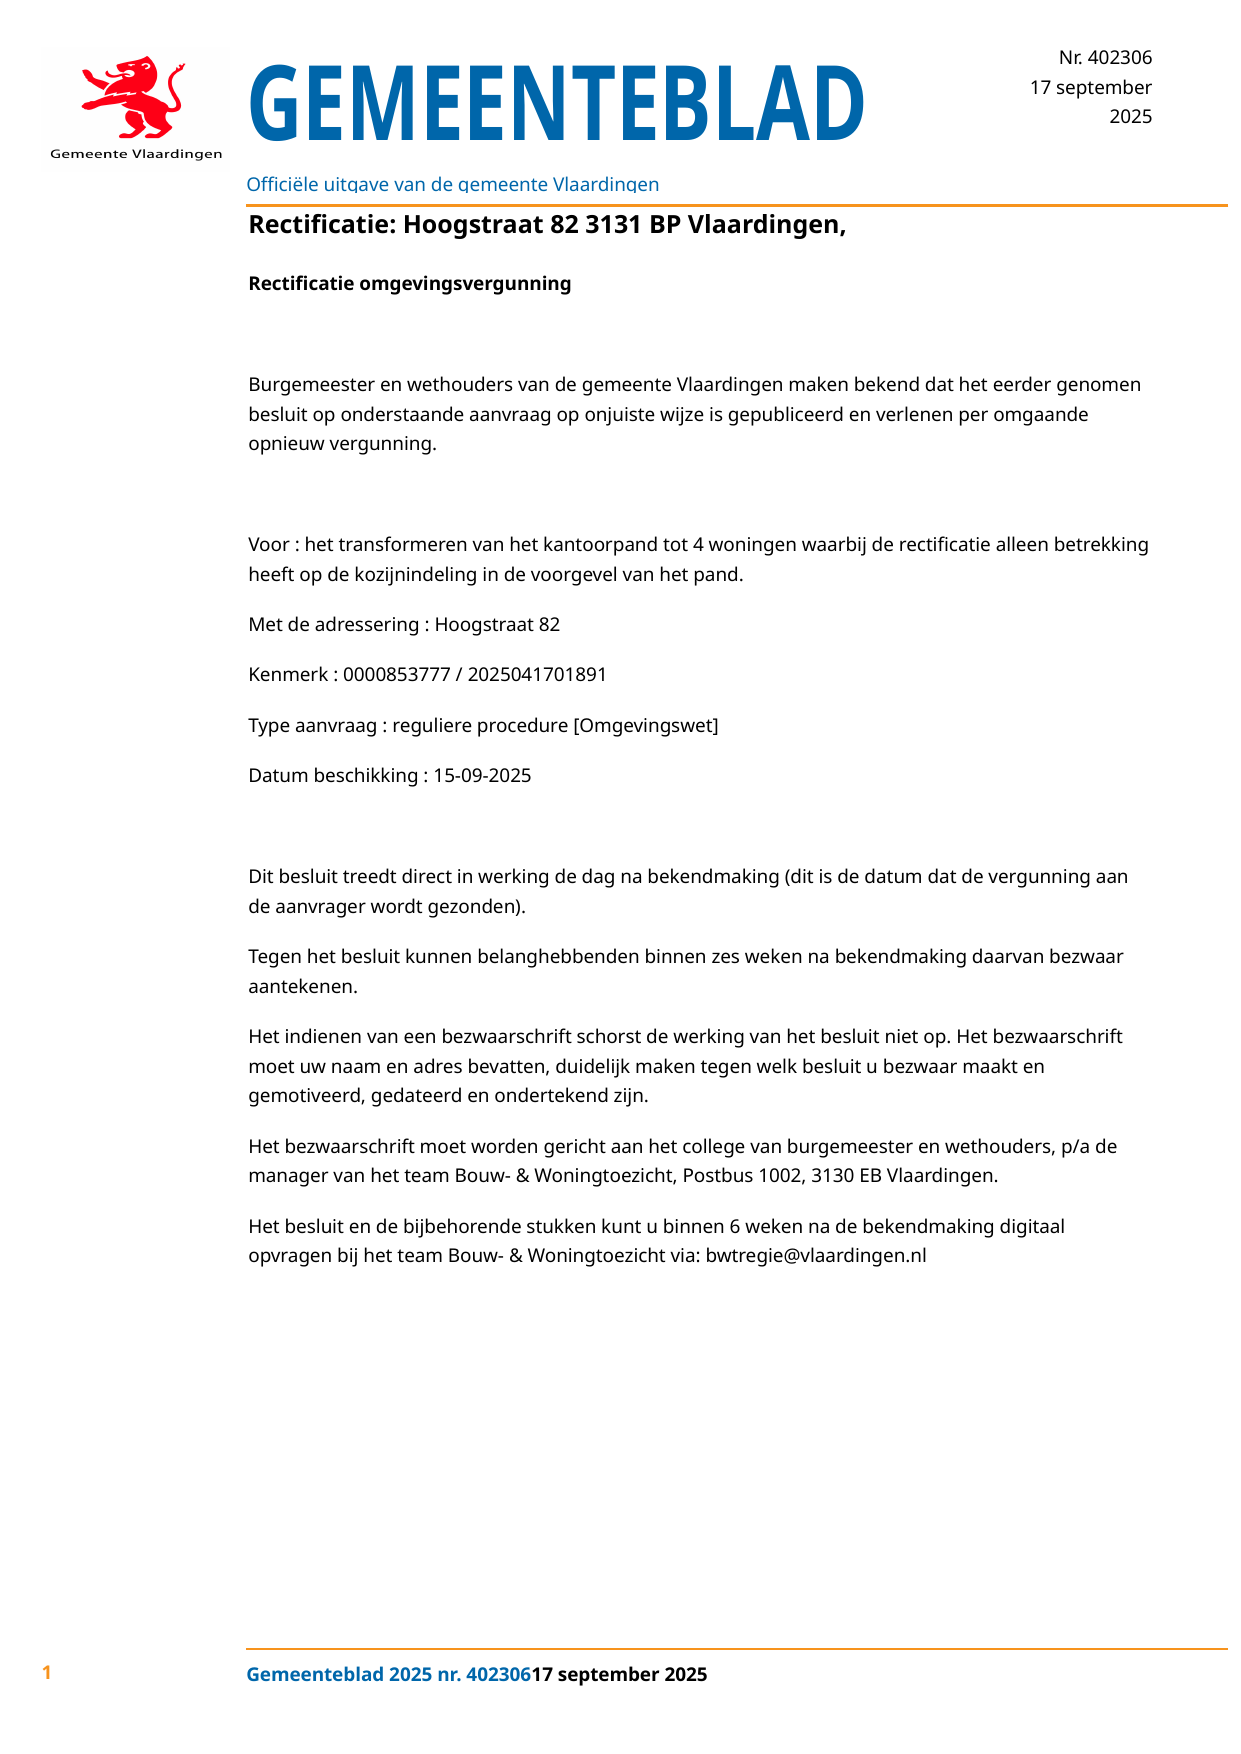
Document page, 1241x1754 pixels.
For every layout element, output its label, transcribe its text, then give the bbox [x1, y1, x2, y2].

text Type aanvraag : reguliere procedure [Omgevingswet] [248, 712, 1152, 738]
text Het indienen van een bezwaarschrift schorst de werking van het besluit niet op. Het bezwaarschrift moet uw naam en adres bevatten, duidelijk maken tegen welk besluit u bezwaar maakt en gemotiveerd, gedateerd en ondertekend zijn. [248, 1023, 1152, 1108]
picture [41, 47, 231, 172]
text Met de adressering : Hoogstraat 82 [248, 611, 1152, 637]
text Tegen het besluit kunnen belanghebbenden binnen zes weken na bekendmaking daarvan bezwaar aantekenen. [248, 943, 1152, 998]
text Rectificatie: Hoogstraat 82 3131 BP Vlaardingen, [248, 207, 1152, 241]
text Het besluit en de bijbehorende stukken kunt u binnen 6 weken na de bekendmaking digitaal opvragen bij het team Bouw- & Woningtoezicht via: bwtregie@vlaardingen.nl [248, 1213, 1152, 1268]
text Burgemeester en wethouders van de gemeente Vlaardingen maken bekend dat het eerder genomen besluit op onderstaande aanvraag op onjuiste wijze is gepubliceerd en verlenen per omgaande opnieuw vergunning. [248, 371, 1152, 456]
text Voor : het transformeren van het kantoorpand tot 4 woningen waarbij de rectificatie alleen betrekking heeft op de kozijnindeling in de voorgevel van het pand. [248, 531, 1152, 586]
text Kenmerk : 0000853777 / 2025041701891 [248, 662, 1152, 687]
text Dit besluit treedt direct in werking de dag na bekendmaking (dit is de datum dat de vergunning aan de aanvrager wordt gezonden). [248, 863, 1152, 918]
text Rectificatie omgevingsvergunning [248, 270, 1152, 296]
text Datum beschikking : 15-09-2025 [248, 762, 1152, 788]
text Het bezwaarschrift moet worden gericht aan het college van burgemeester en wethouders, p/a de manager van het team Bouw- & Woningtoezicht, Postbus 1002, 3130 EB Vlaardingen. [248, 1133, 1152, 1188]
